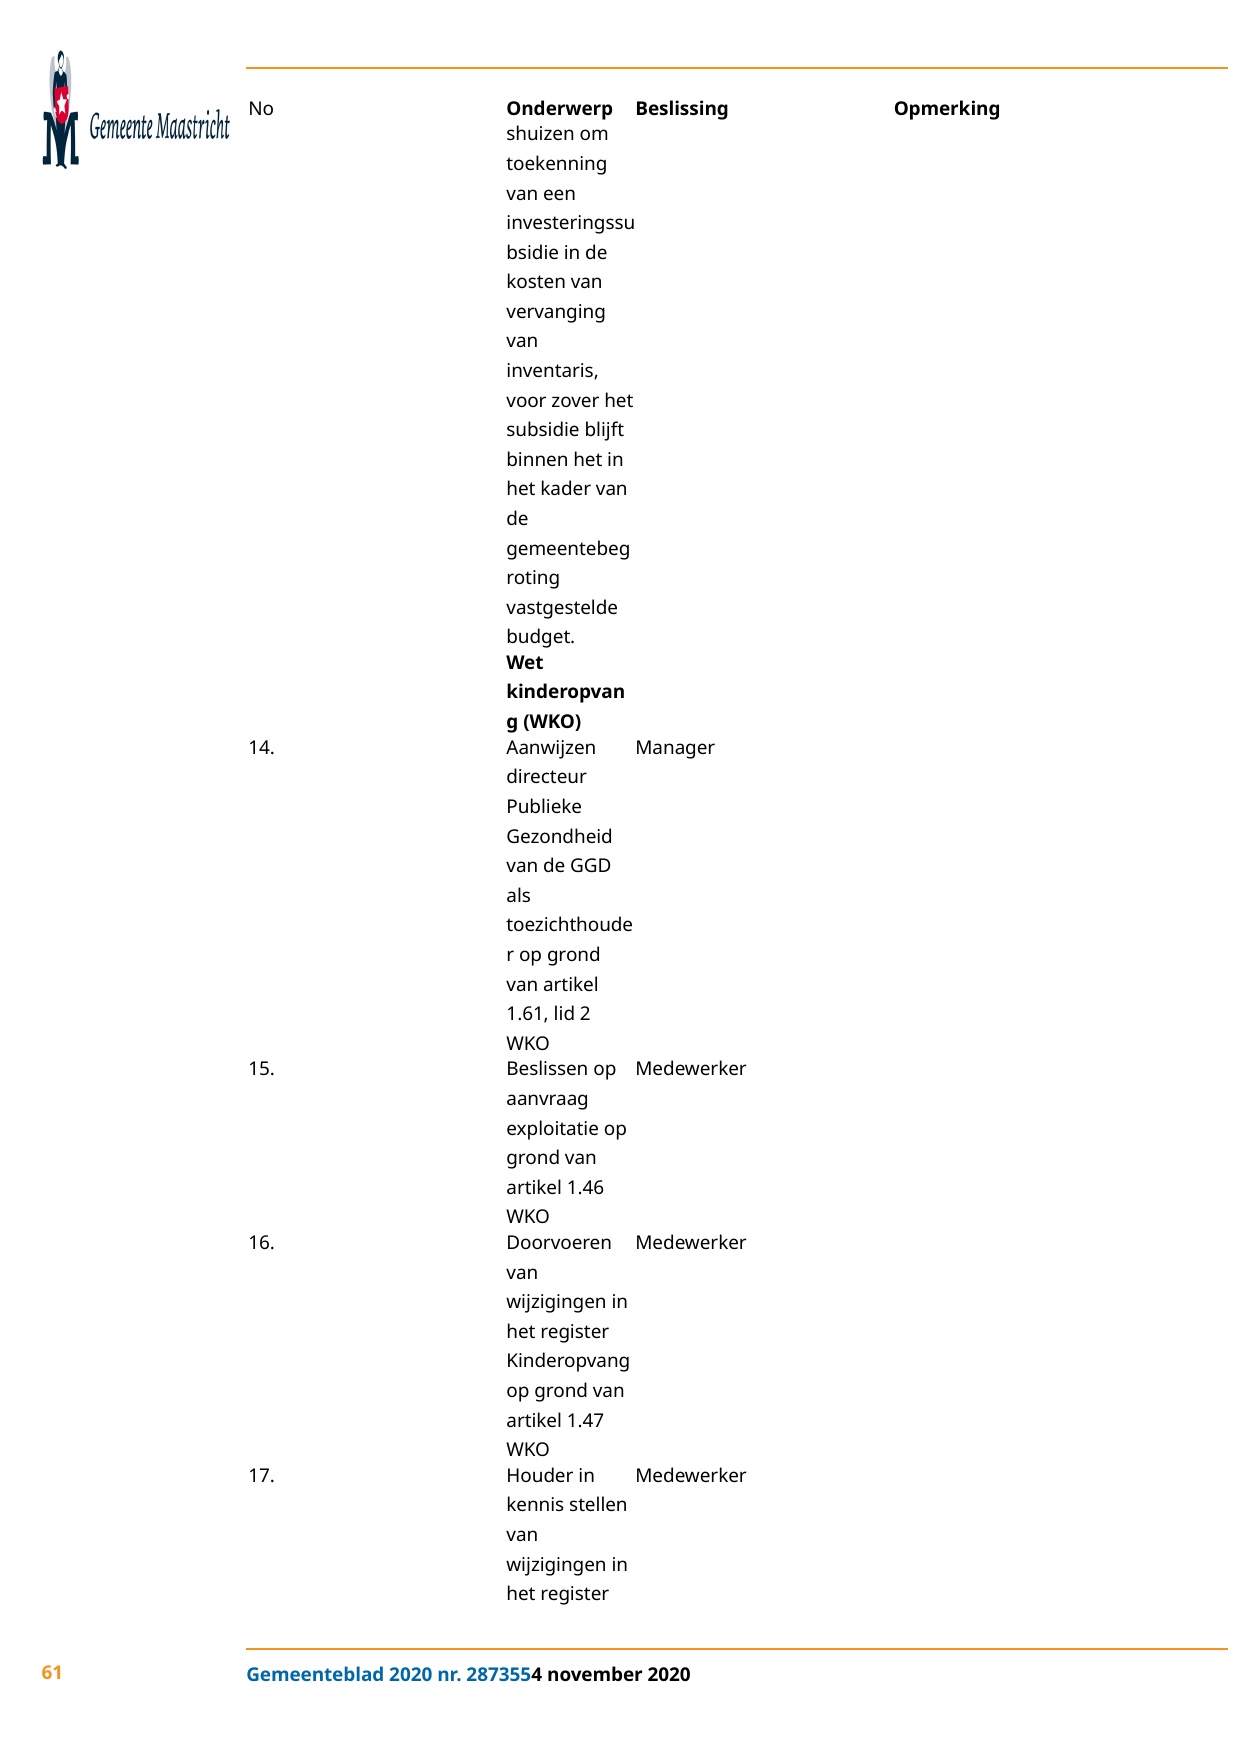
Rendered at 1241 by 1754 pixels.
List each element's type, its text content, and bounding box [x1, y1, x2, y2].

table_cell [248, 734, 506, 1056]
table_cell Medewerker [635, 1462, 893, 1606]
table_cell Manager [635, 734, 893, 1056]
table_header No [248, 95, 506, 121]
table_cell Medewerker [635, 1056, 893, 1229]
table_header Opmerking [894, 95, 1152, 121]
table_cell [248, 649, 506, 734]
table_cell Wet kinderopvang (WKO) [506, 649, 635, 734]
table_cell Medewerker [635, 1229, 893, 1462]
table_cell [248, 121, 506, 649]
table_cell [248, 1462, 506, 1606]
table_cell [894, 1462, 1152, 1606]
table_header Beslissing [635, 95, 893, 121]
table_cell [894, 121, 1152, 649]
table_cell [635, 121, 893, 649]
table_cell Houder in kennis stellen van wijzigingen in het register [506, 1462, 635, 1606]
table_cell Doorvoeren van wijzigingen in het register Kinderopvang op grond van artikel 1.47 WKO [506, 1229, 635, 1462]
table_cell [894, 1229, 1152, 1462]
table_cell Aanwijzen directeur Publieke Gezondheid van de GGD als toezichthouder op grond van artikel 1.61, lid 2 WKO [506, 734, 635, 1056]
table_cell [894, 734, 1152, 1056]
table_cell [248, 1056, 506, 1229]
table_cell Beslissen op aanvraag exploitatie op grond van artikel 1.46 WKO [506, 1056, 635, 1229]
table_cell [635, 649, 893, 734]
table_cell shuizen om toekenning van een investeringssubsidie in de kosten van vervanging van inventaris, voor zover het subsidie blijft binnen het in het kader van de gemeentebegroting vastgestelde budget. [506, 121, 635, 649]
table_cell [894, 649, 1152, 734]
picture [41, 47, 231, 172]
table_header Onderwerp [506, 95, 635, 121]
table_cell [894, 1056, 1152, 1229]
table_cell [248, 1229, 506, 1462]
